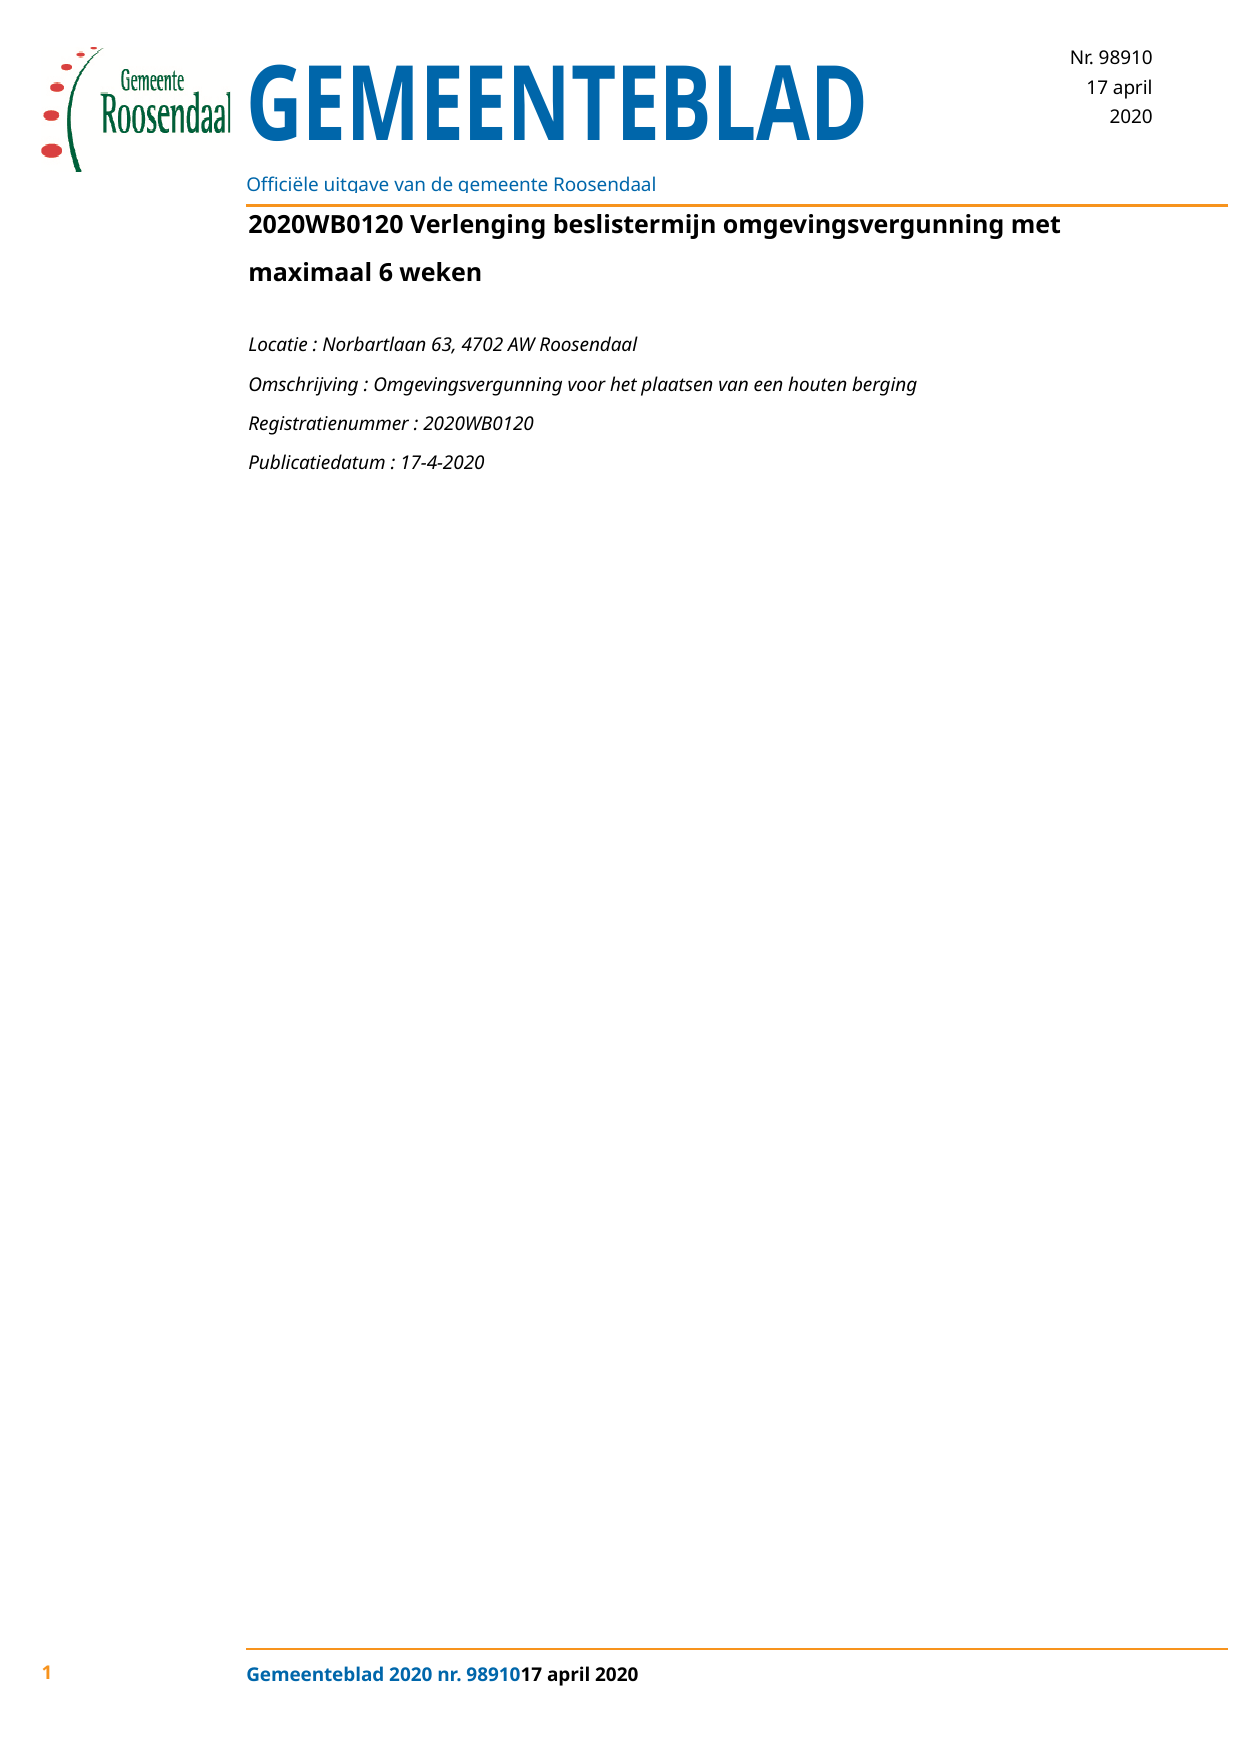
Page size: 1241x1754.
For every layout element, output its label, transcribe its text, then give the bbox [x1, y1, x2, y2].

picture [41, 47, 231, 172]
text 2020WB0120 Verlenging beslistermijn omgevingsvergunning met maximaal 6 weken [248, 207, 1152, 288]
text Publicatiedatum : 17-4-2020 [248, 449, 1152, 475]
text Omschrijving : Omgevingsvergunning voor het plaatsen van een houten berging [248, 371, 1152, 396]
text Locatie : Norbartlaan 63, 4702 AW Roosendaal [248, 331, 1152, 357]
text Registratienummer : 2020WB0120 [248, 410, 1152, 436]
